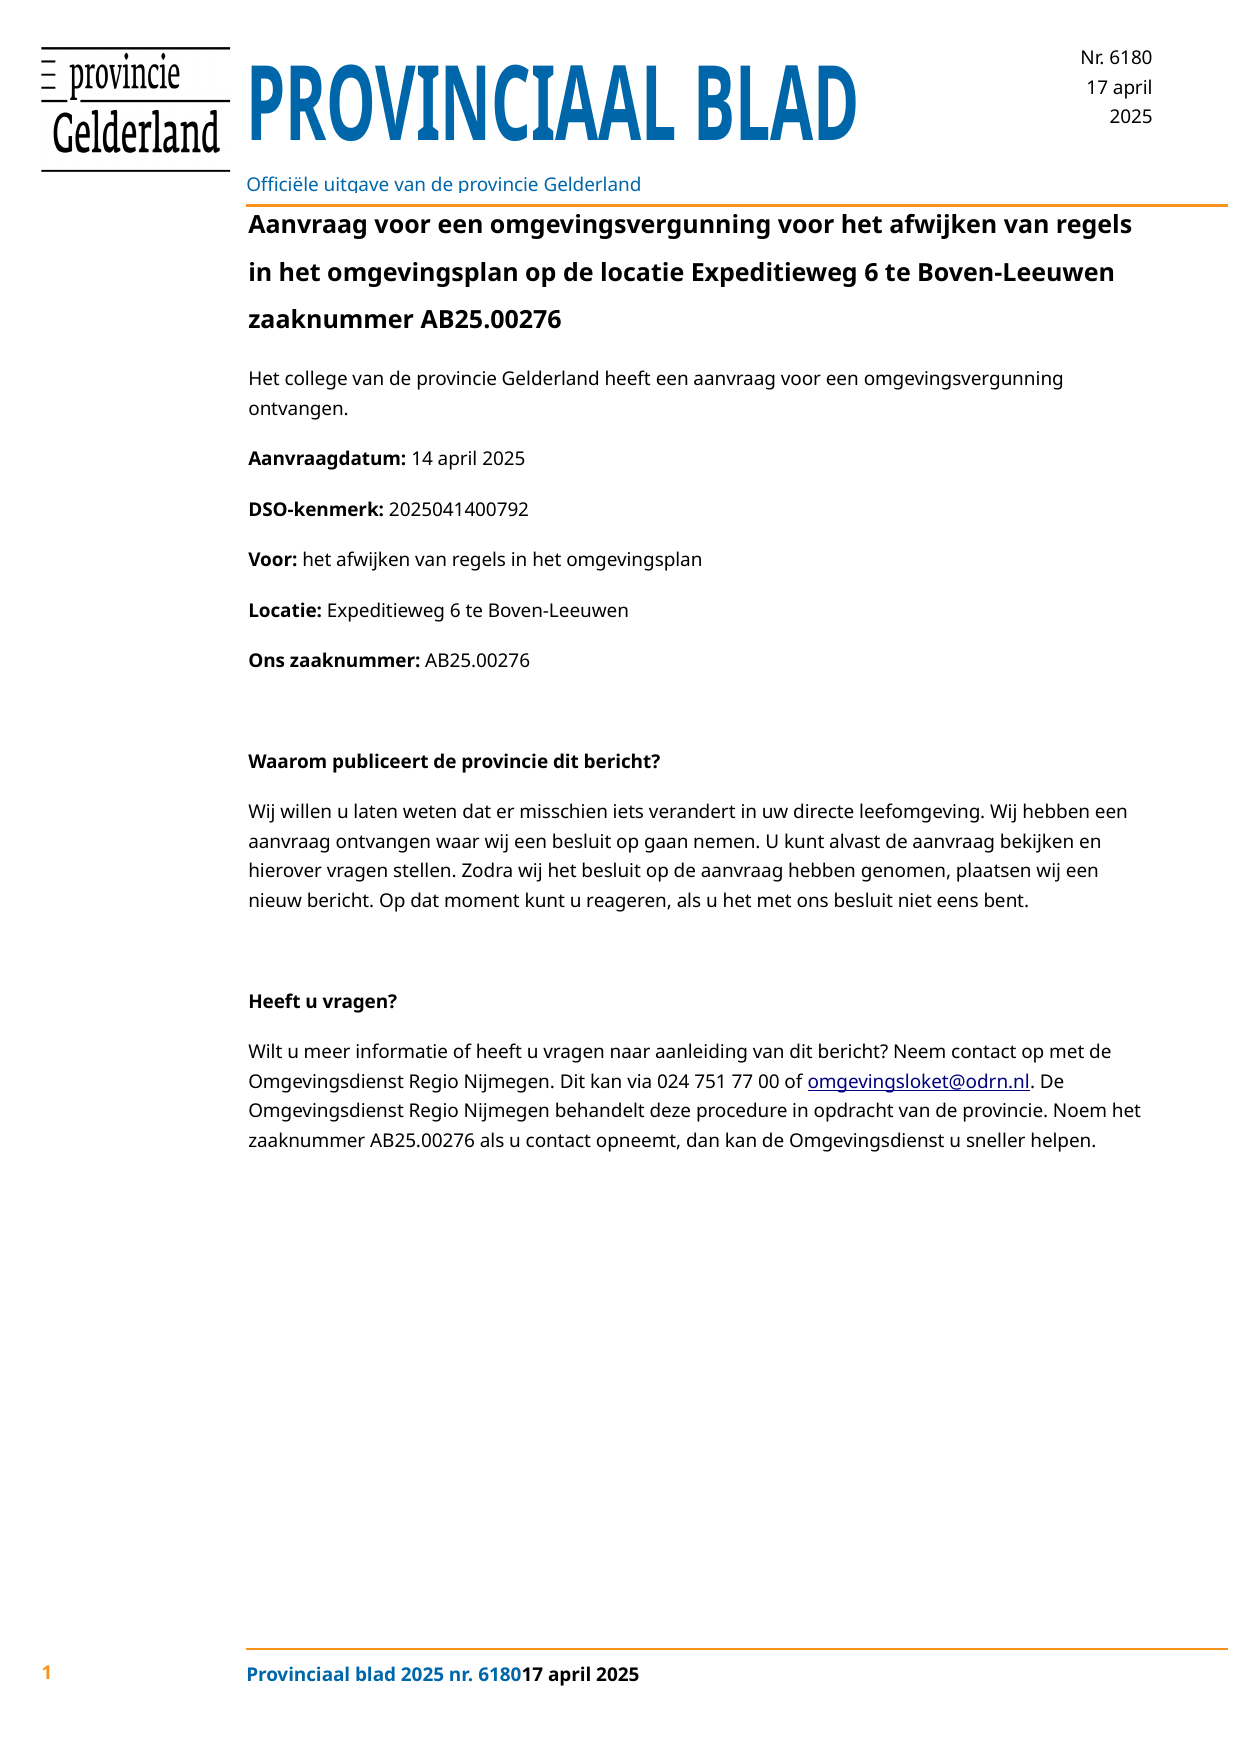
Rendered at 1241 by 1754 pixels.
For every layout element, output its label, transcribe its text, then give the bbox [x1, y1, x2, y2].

text Locatie: Expeditieweg 6 te Boven-Leeuwen [248, 597, 1152, 622]
text Wij willen u laten weten dat er misschien iets verandert in uw directe leefomgeving. Wij hebben een aanvraag ontvangen waar wij een besluit op gaan nemen. U kunt alvast de aanvraag bekijken en hierover vragen stellen. Zodra wij het besluit op de aanvraag hebben genomen, plaatsen wij een nieuw bericht. Op dat moment kunt u reageren, als u het met ons besluit niet eens bent. [248, 798, 1152, 913]
text Waarom publiceert de provincie dit bericht? [248, 748, 1152, 774]
text Aanvraag voor een omgevingsvergunning voor het afwijken van regels in het omgevingsplan op de locatie Expeditieweg 6 te Boven-Leeuwen zaaknummer AB25.00276 [248, 207, 1152, 336]
text Ons zaaknummer: AB25.00276 [248, 647, 1152, 673]
text Voor: het afwijken van regels in het omgevingsplan [248, 546, 1152, 572]
picture [41, 47, 231, 172]
text DSO-kenmerk: 2025041400792 [248, 496, 1152, 522]
text Aanvraagdatum: 14 april 2025 [248, 446, 1152, 471]
text Heeft u vragen? [248, 988, 1152, 1014]
text Wilt u meer informatie of heeft u vragen naar aanleiding van dit bericht? Neem contact op met de Omgevingsdienst Regio Nijmegen. Dit kan via 024 751 77 00 of omgevingsloket@odrn.nl. De Omgevingsdienst Regio Nijmegen behandelt deze procedure in opdracht van de provincie. Noem het zaaknummer AB25.00276 als u contact opneemt, dan kan de Omgevingsdienst u sneller helpen. [248, 1038, 1152, 1153]
text Het college van de provincie Gelderland heeft een aanvraag voor een omgevingsvergunning ontvangen. [248, 366, 1152, 421]
